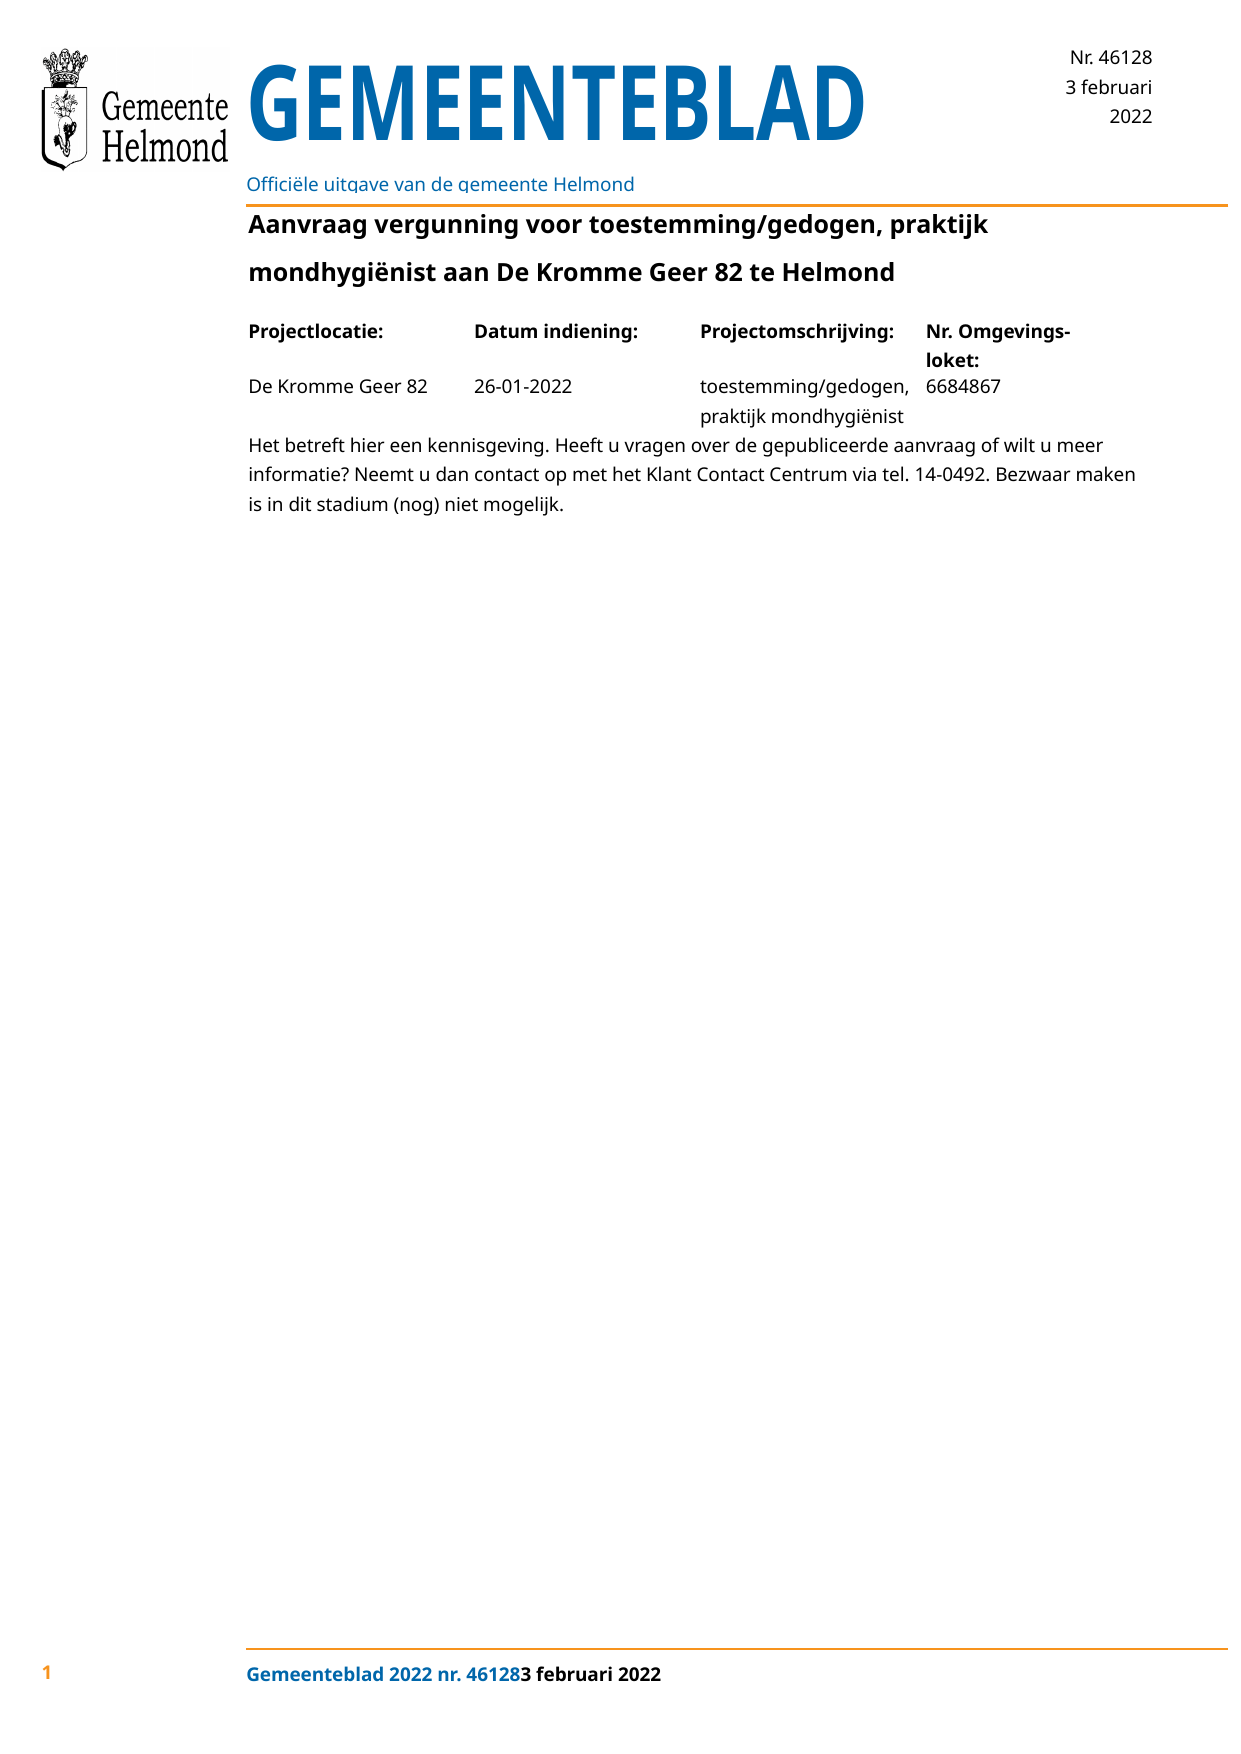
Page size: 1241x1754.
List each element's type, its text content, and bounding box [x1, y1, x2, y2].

table_header Projectomschrijving: [700, 318, 926, 373]
table_cell De Kromme Geer 82 [248, 373, 474, 429]
table_cell toestemming/gedogen, praktijk mondhygiënist [700, 373, 926, 429]
table_header Nr. Omgevings- loket: [926, 318, 1152, 373]
table_header Datum indiening: [474, 318, 700, 373]
text Het betreft hier een kennisgeving. Heeft u vragen over de gepubliceerde aanvraag of wilt u meer informatie? Neemt u dan contact op met het Klant Contact Centrum via tel. 14-0492. Bezwaar maken is in dit stadium (nog) niet mogelijk. [248, 432, 1152, 517]
text Aanvraag vergunning voor toestemming/gedogen, praktijk mondhygiënist aan De Kromme Geer 82 te Helmond [248, 207, 1152, 288]
picture [41, 47, 231, 172]
table_cell 26-01-2022 [474, 373, 700, 429]
table_cell 6684867 [926, 373, 1152, 429]
table_header Projectlocatie: [248, 318, 474, 373]
